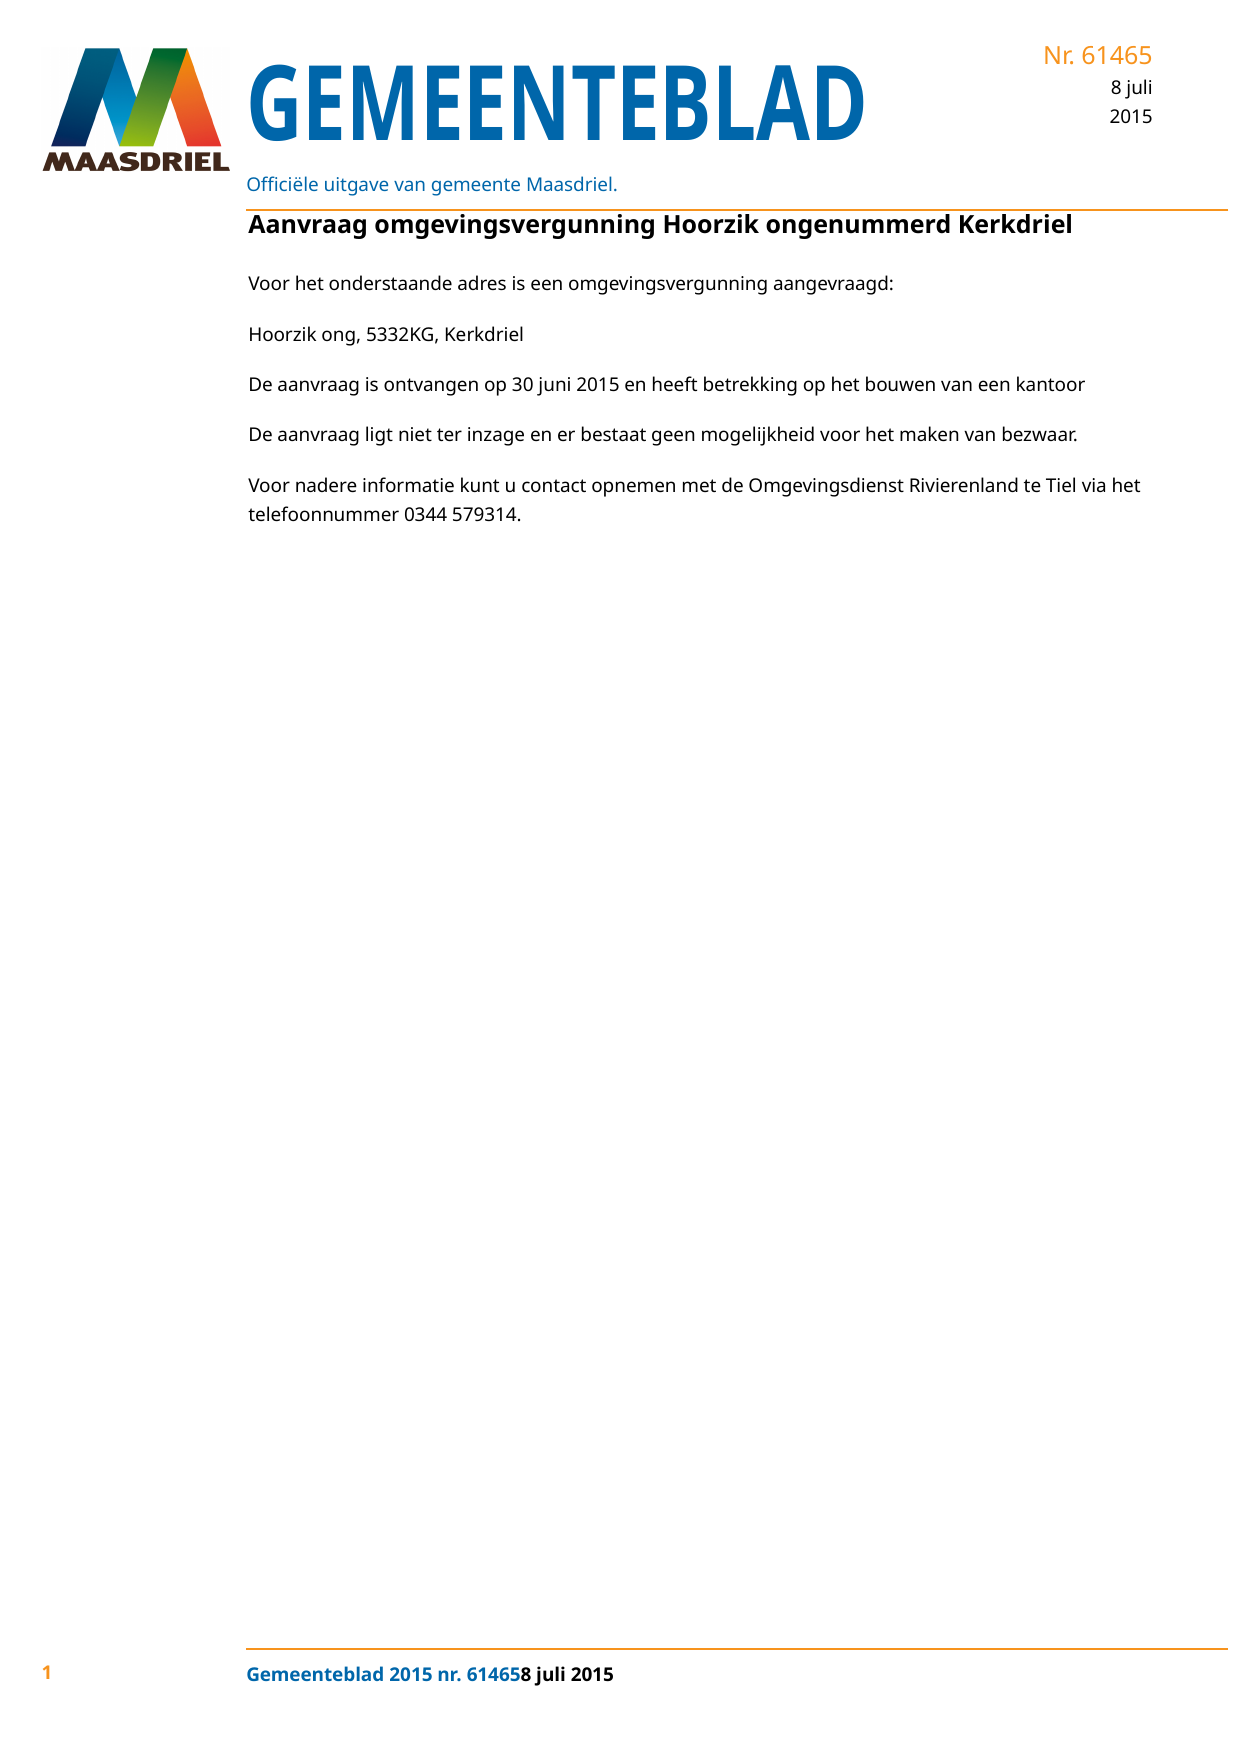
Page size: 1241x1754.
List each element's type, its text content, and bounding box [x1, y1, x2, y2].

text Voor nadere informatie kunt u contact opnemen met de Omgevingsdienst Rivierenland te Tiel via het telefoonnummer 0344 579314. [248, 472, 1152, 527]
text Aanvraag omgevingsvergunning Hoorzik ongenummerd Kerkdriel [248, 211, 1152, 241]
text Hoorzik ong, 5332KG, Kerkdriel [248, 321, 1152, 346]
text Voor het onderstaande adres is een omgevingsvergunning aangevraagd: [248, 270, 1152, 296]
text De aanvraag is ontvangen op 30 juni 2015 en heeft betrekking op het bouwen van een kantoor [248, 371, 1152, 397]
text De aanvraag ligt niet ter inzage en er bestaat geen mogelijkheid voor het maken van bezwaar. [248, 422, 1152, 447]
picture [41, 47, 231, 172]
